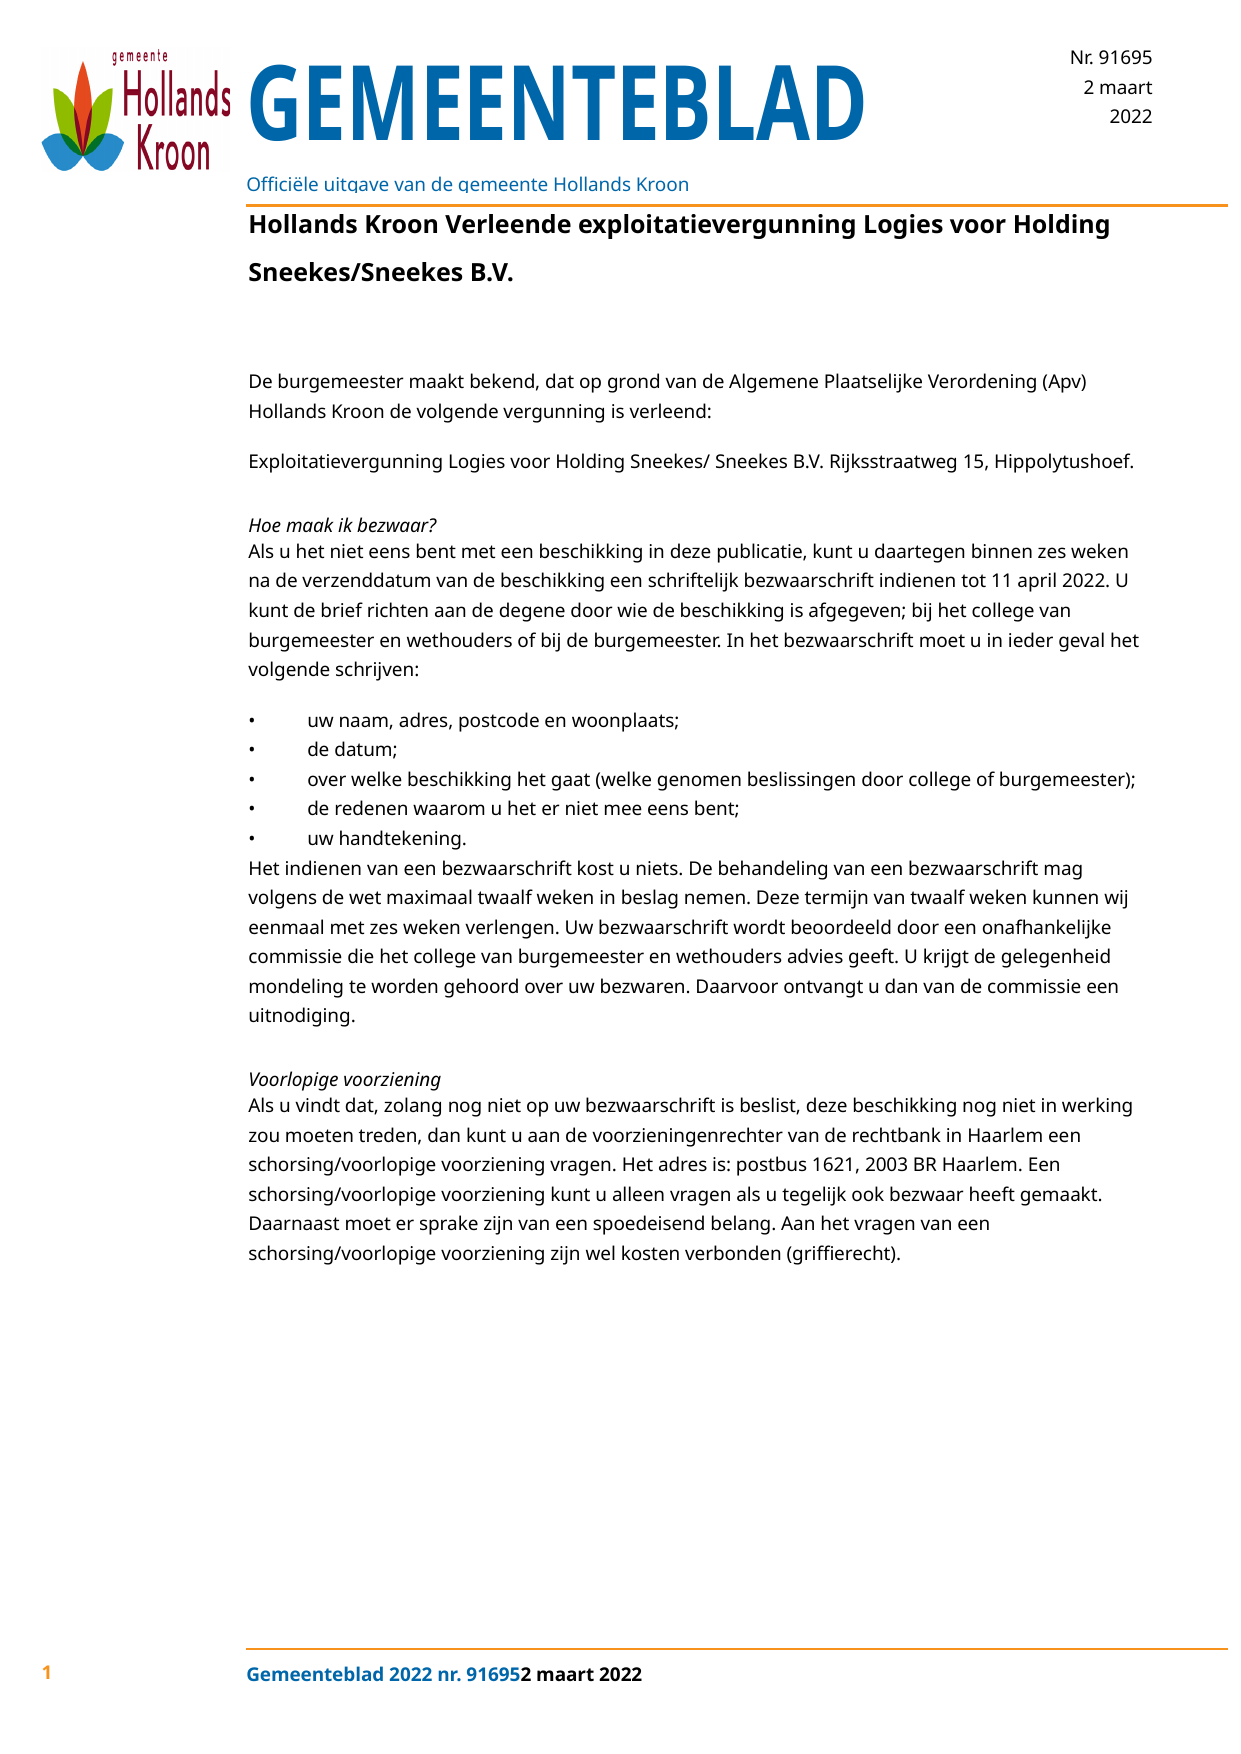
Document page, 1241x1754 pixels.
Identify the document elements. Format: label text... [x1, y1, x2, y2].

text Voorlopige voorziening [248, 1067, 1152, 1092]
picture [41, 47, 231, 172]
text Als u het niet eens bent met een beschikking in deze publicatie, kunt u daartegen binnen zes weken na de verzenddatum van de beschikking een schriftelijk bezwaarschrift indienen tot 11 april 2022. U kunt de brief richten aan de degene door wie de beschikking is afgegeven; bij het college van burgemeester en wethouders of bij de burgemeester. In het bezwaarschrift moet u in ieder geval het volgende schrijven: [248, 538, 1152, 682]
text Exploitatievergunning Logies voor Holding Sneekes/ Sneekes B.V. Rijksstraatweg 15, Hippolytushoef. [248, 448, 1152, 474]
list de redenen waarom u het er niet mee eens bent; [248, 796, 1152, 821]
text Als u vindt dat, zolang nog niet op uw bezwaarschrift is beslist, deze beschikking nog niet in werking zou moeten treden, dan kunt u aan de voorzieningenrechter van de rechtbank in Haarlem een schorsing/voorlopige voorziening vragen. Het adres is: postbus 1621, 2003 BR Haarlem. Een schorsing/voorlopige voorziening kunt u alleen vragen als u tegelijk ook bezwaar heeft gemaakt. Daarnaast moet er sprake zijn van een spoedeisend belang. Aan het vragen van een schorsing/voorlopige voorziening zijn wel kosten verbonden (griffierecht). [248, 1092, 1152, 1266]
text De burgemeester maakt bekend, dat op grond van de Algemene Plaatselijke Verordening (Apv) Hollands Kroon de volgende vergunning is verleend: [248, 368, 1152, 424]
list uw handtekening. [248, 825, 1152, 851]
list de datum; [248, 736, 1152, 762]
text Hollands Kroon Verleende exploitatievergunning Logies voor Holding Sneekes/Sneekes B.V. [248, 207, 1152, 288]
list over welke beschikking het gaat (welke genomen beslissingen door college of burgemeester); [248, 766, 1152, 792]
list uw naam, adres, postcode en woonplaats; [248, 707, 1152, 732]
text Hoe maak ik bezwaar? [248, 512, 1152, 538]
text Het indienen van een bezwaarschrift kost u niets. De behandeling van een bezwaarschrift mag volgens de wet maximaal twaalf weken in beslag nemen. Deze termijn van twaalf weken kunnen wij eenmaal met zes weken verlengen. Uw bezwaarschrift wordt beoordeeld door een onafhankelijke commissie die het college van burgemeester en wethouders advies geeft. U krijgt de gelegenheid mondeling te worden gehoord over uw bezwaren. Daarvoor ontvangt u dan van de commissie een uitnodiging. [248, 855, 1152, 1028]
